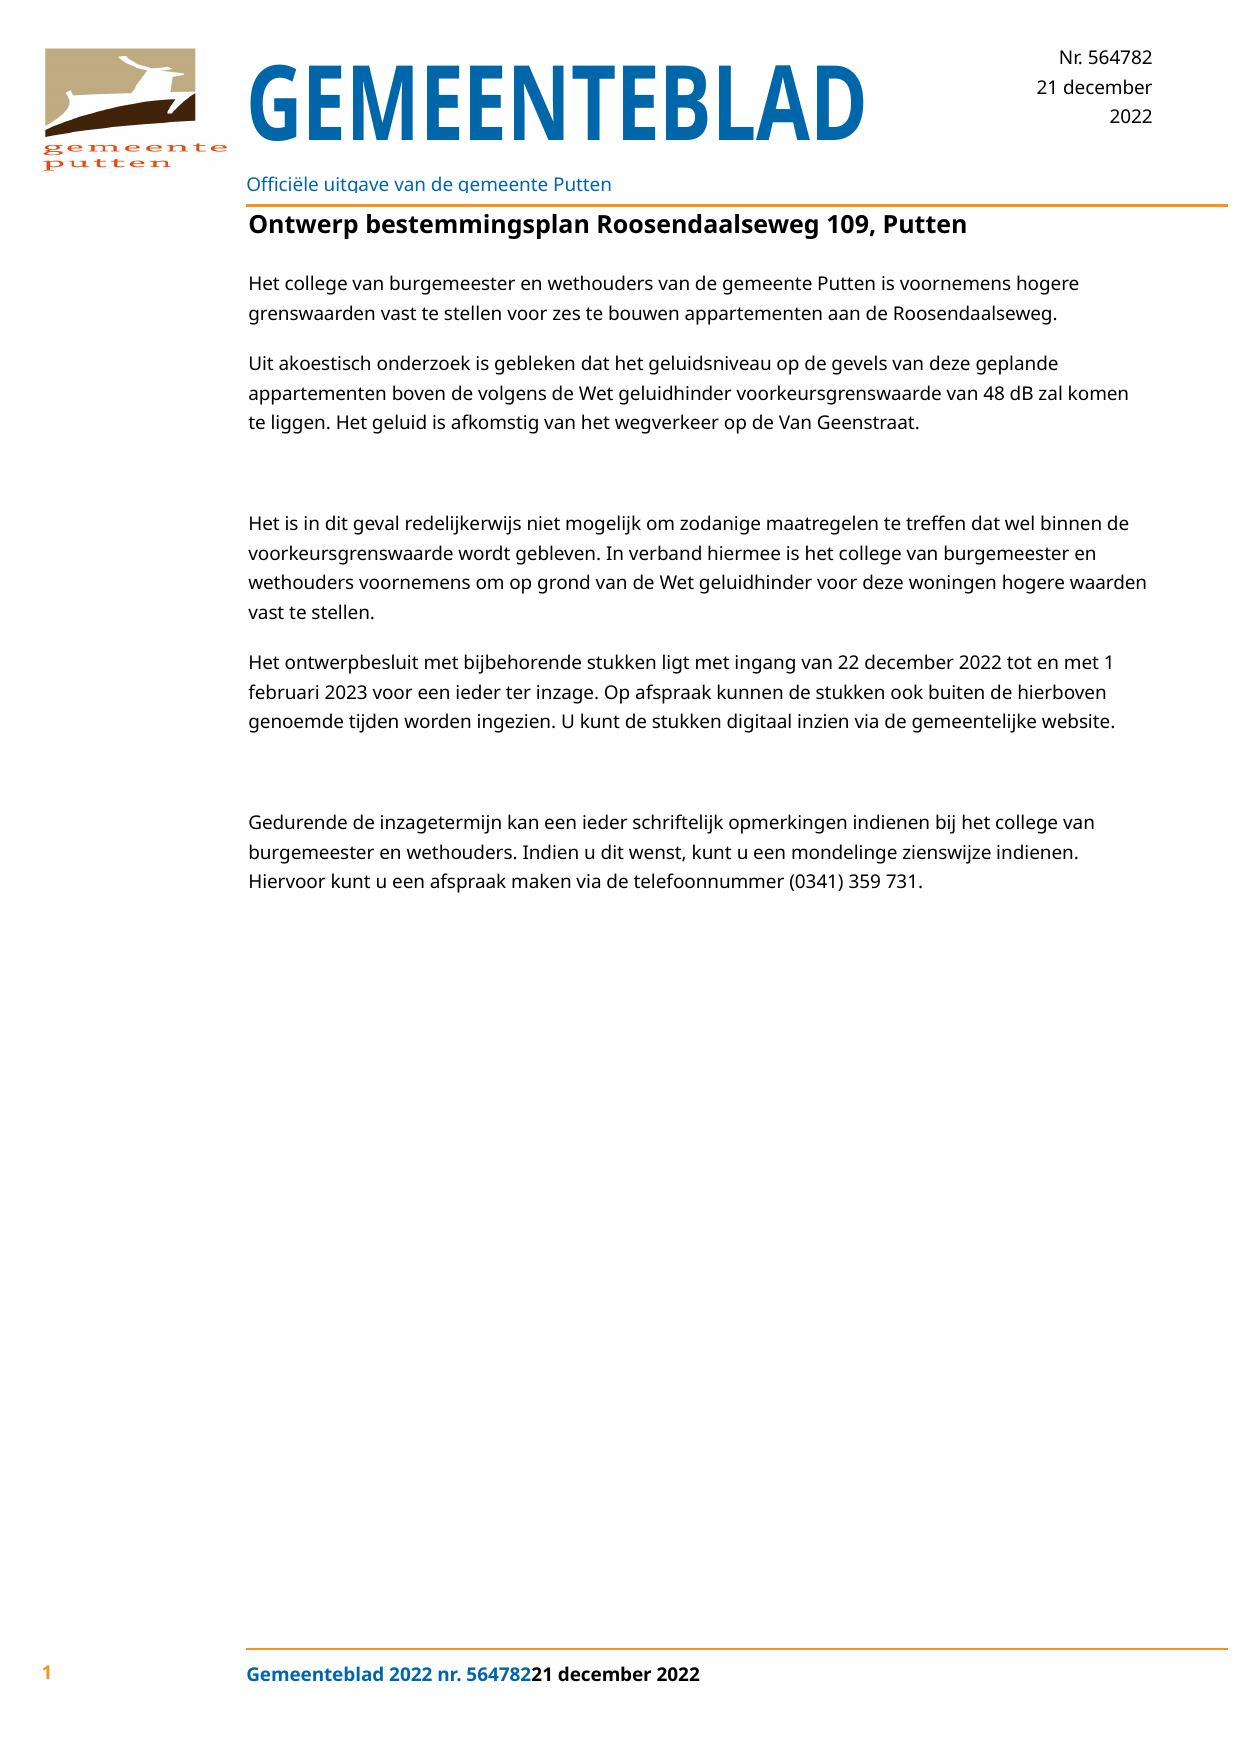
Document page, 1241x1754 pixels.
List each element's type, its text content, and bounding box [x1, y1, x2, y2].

text Gedurende de inzagetermijn kan een ieder schriftelijk opmerkingen indienen bij het college van burgemeester en wethouders. Indien u dit wenst, kunt u een mondelinge zienswijze indienen. Hiervoor kunt u een afspraak maken via de telefoonnummer (0341) 359 731. [248, 809, 1152, 894]
text Het ontwerpbesluit met bijbehorende stukken ligt met ingang van 22 december 2022 tot en met 1 februari 2023 voor een ieder ter inzage. Op afspraak kunnen de stukken ook buiten de hierboven genoemde tijden worden ingezien. U kunt de stukken digitaal inzien via de gemeentelijke website. [248, 649, 1152, 734]
text Het college van burgemeester en wethouders van de gemeente Putten is voornemens hogere grenswaarden vast te stellen voor zes te bouwen appartementen aan de Roosendaalseweg. [248, 270, 1152, 326]
text Ontwerp bestemmingsplan Roosendaalseweg 109, Putten [248, 207, 1152, 241]
text Het is in dit geval redelijkerwijs niet mogelijk om zodanige maatregelen te treffen dat wel binnen de voorkeursgrenswaarde wordt gebleven. In verband hiermee is het college van burgemeester en wethouders voornemens om op grond van de Wet geluidhinder voor deze woningen hogere waarden vast te stellen. [248, 510, 1152, 625]
picture [41, 47, 231, 172]
text Uit akoestisch onderzoek is gebleken dat het geluidsniveau op de gevels van deze geplande appartementen boven de volgens de Wet geluidhinder voorkeursgrenswaarde van 48 dB zal komen te liggen. Het geluid is afkomstig van het wegverkeer op de Van Geenstraat. [248, 350, 1152, 435]
